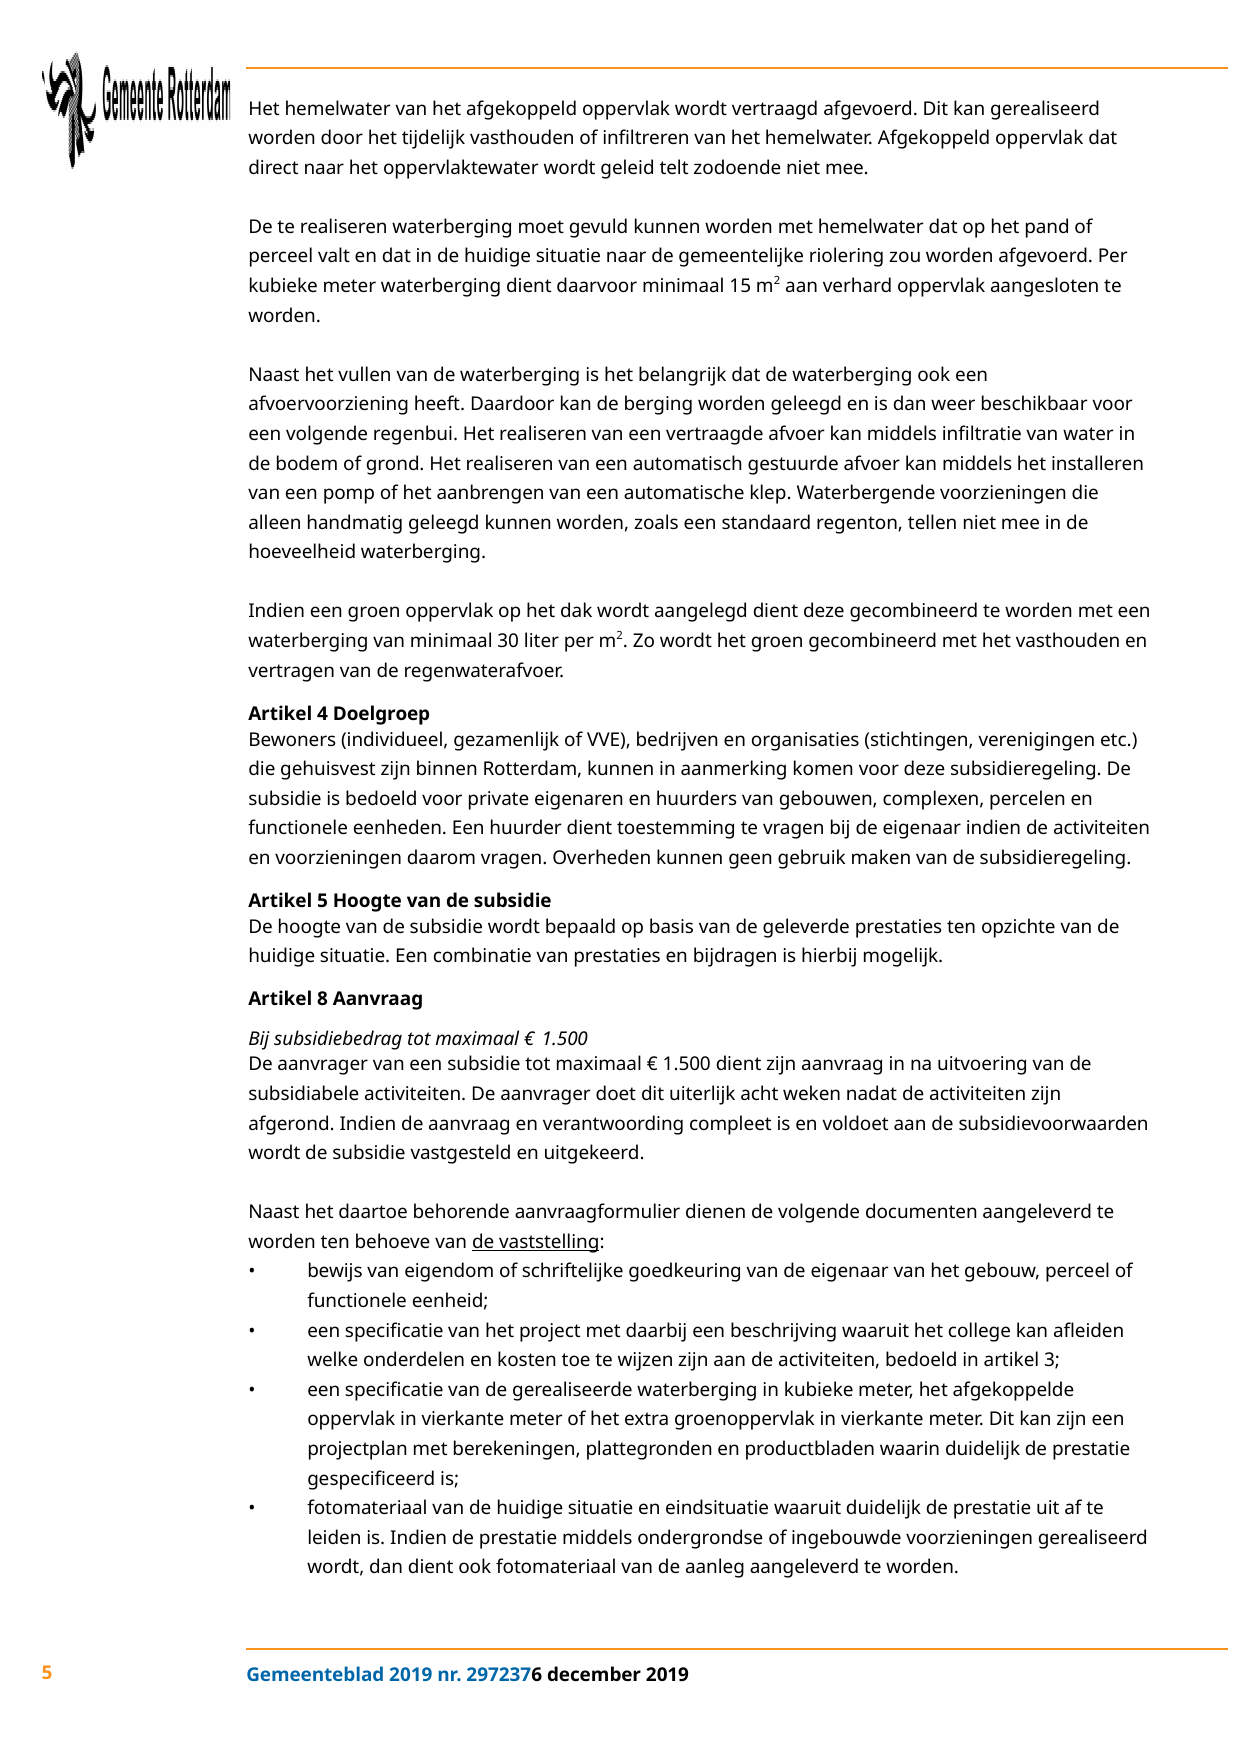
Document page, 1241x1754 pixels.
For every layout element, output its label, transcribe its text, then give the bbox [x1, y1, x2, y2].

text Bewoners (individueel, gezamenlijk of VVE), bedrijven en organisaties (stichtingen, verenigingen etc.) die gehuisvest zijn binnen Rotterdam, kunnen in aanmerking komen voor deze subsidieregeling. De subsidie is bedoeld voor private eigenaren en huurders van gebouwen, complexen, percelen en functionele eenheden. Een huurder dient toestemming te vragen bij de eigenaar indien de activiteiten en voorzieningen daarom vragen. Overheden kunnen geen gebruik maken van de subsidieregeling. [248, 726, 1152, 870]
text Het hemelwater van het afgekoppeld oppervlak wordt vertraagd afgevoerd. Dit kan gerealiseerd worden door het tijdelijk vasthouden of infiltreren van het hemelwater. Afgekoppeld oppervlak dat direct naar het oppervlaktewater wordt geleid telt zodoende niet mee. [248, 95, 1152, 180]
list een specificatie van het project met daarbij een beschrijving waaruit het college kan afleiden welke onderdelen en kosten toe te wijzen zijn aan de activiteiten, bedoeld in artikel 3; [248, 1317, 1152, 1372]
text De aanvrager van een subsidie tot maximaal € 1.500 dient zijn aanvraag in na uitvoering van de subsidiabele activiteiten. De aanvrager doet dit uiterlijk acht weken nadat de activiteiten zijn afgerond. Indien de aanvraag en verantwoording compleet is en voldoet aan de subsidievoorwaarden wordt de subsidie vastgesteld en uitgekeerd. [248, 1051, 1152, 1165]
text Bij subsidiebedrag tot maximaal € 1.500 [248, 1025, 1152, 1051]
list bewijs van eigendom of schriftelijke goedkeuring van de eigenaar van het gebouw, perceel of functionele eenheid; [248, 1258, 1152, 1313]
text De te realiseren waterberging moet gevuld kunnen worden met hemelwater dat op het pand of perceel valt en dat in de huidige situatie naar de gemeentelijke riolering zou worden afgevoerd. Per kubieke meter waterberging dient daarvoor minimaal 15 m2 aan verhard oppervlak aangesloten te worden. [248, 213, 1152, 328]
text Indien een groen oppervlak op het dak wordt aangelegd dient deze gecombineerd te worden met een waterberging van minimaal 30 liter per m2. Zo wordt het groen gecombineerd met het vasthouden en vertragen van de regenwaterafvoer. [248, 598, 1152, 683]
list fotomateriaal van de huidige situatie en eindsituatie waaruit duidelijk de prestatie uit af te leiden is. Indien de prestatie middels ondergrondse of ingebouwde voorzieningen gerealiseerd wordt, dan dient ook fotomateriaal van de aanleg aangeleverd te worden. [248, 1494, 1152, 1579]
text Naast het daartoe behorende aanvraagformulier dienen de volgende documenten aangeleverd te worden ten behoeve van de vaststelling: [248, 1198, 1152, 1254]
text Artikel 8 Aanvraag [248, 986, 1152, 1011]
text De hoogte van de subsidie wordt bepaald op basis van de geleverde prestaties ten opzichte van de huidige situatie. Een combinatie van prestaties en bijdragen is hierbij mogelijk. [248, 913, 1152, 968]
text Artikel 5 Hoogte van de subsidie [248, 887, 1152, 913]
picture [41, 47, 231, 172]
text Naast het vullen van de waterberging is het belangrijk dat de waterberging ook een afvoervoorziening heeft. Daardoor kan de berging worden geleegd en is dan weer beschikbaar voor een volgende regenbui. Het realiseren van een vertraagde afvoer kan middels infiltratie van water in de bodem of grond. Het realiseren van een automatisch gestuurde afvoer kan middels het installeren van een pomp of het aanbrengen van een automatische klep. Waterbergende voorzieningen die alleen handmatig geleegd kunnen worden, zoals een standaard regenton, tellen niet mee in de hoeveelheid waterberging. [248, 361, 1152, 564]
list een specificatie van de gerealiseerde waterberging in kubieke meter, het afgekoppelde oppervlak in vierkante meter of het extra groenoppervlak in vierkante meter. Dit kan zijn een projectplan met berekeningen, plattegronden en productbladen waarin duidelijk de prestatie gespecificeerd is; [248, 1376, 1152, 1491]
text Artikel 4 Doelgroep [248, 700, 1152, 726]
